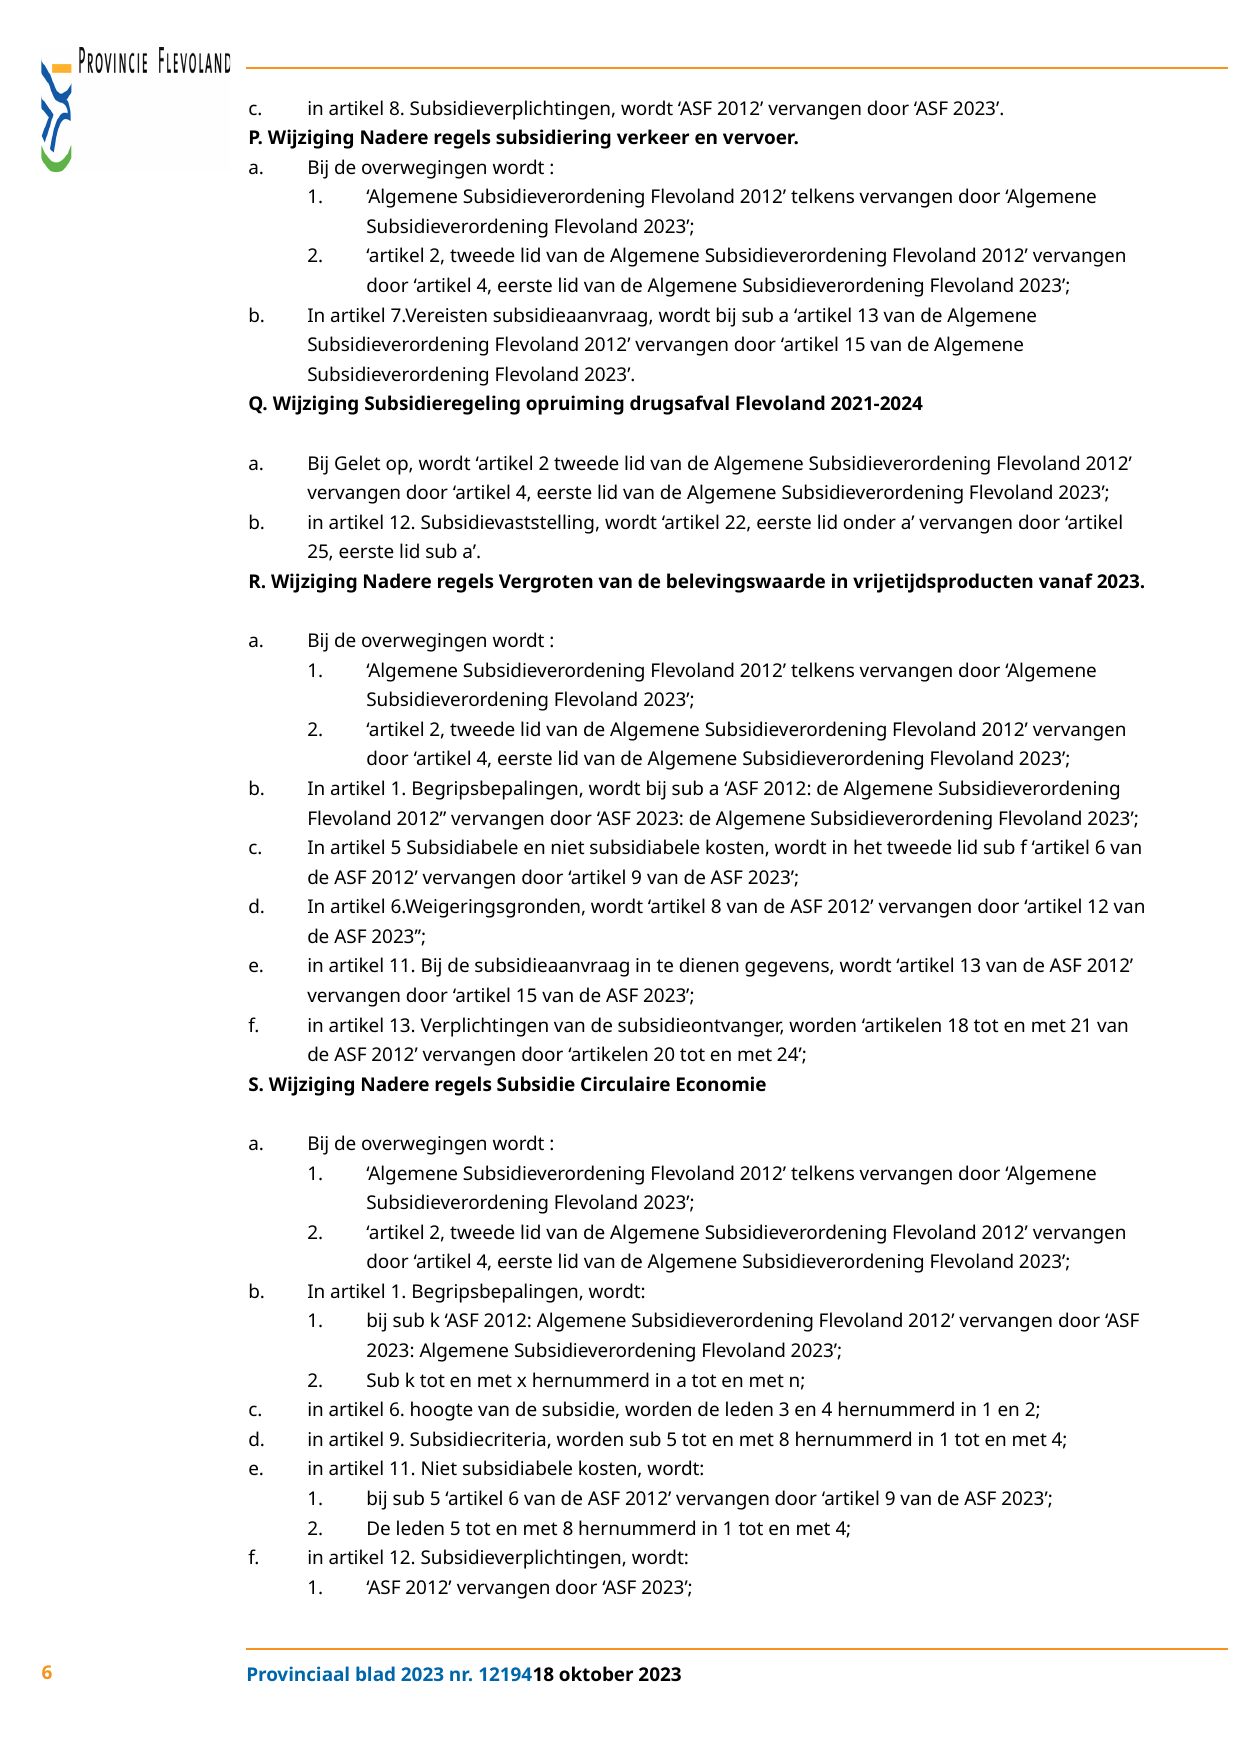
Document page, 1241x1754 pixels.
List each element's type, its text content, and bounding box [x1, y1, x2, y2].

list ‘Algemene Subsidieverordening Flevoland 2012’ telkens vervangen door ‘Algemene Subsidieverordening Flevoland 2023’; [307, 1160, 1152, 1215]
text Q. Wijziging Subsidieregeling opruiming drugsafval Flevoland 2021-2024 [248, 391, 1152, 416]
list Sub k tot en met x hernummerd in a tot en met n; [307, 1367, 1152, 1393]
list in artikel 11. Niet subsidiabele kosten, wordt: [248, 1456, 1152, 1481]
list Bij Gelet op, wordt ‘artikel 2 tweede lid van de Algemene Subsidieverordening Flevoland 2012’ vervangen door ‘artikel 4, eerste lid van de Algemene Subsidieverordening Flevoland 2023’; [248, 450, 1152, 505]
list bij sub k ‘ASF 2012: Algemene Subsidieverordening Flevoland 2012’ vervangen door ‘ASF 2023: Algemene Subsidieverordening Flevoland 2023’; [307, 1308, 1152, 1363]
list In artikel 6.Weigeringsgronden, wordt ‘artikel 8 van de ASF 2012’ vervangen door ‘artikel 12 van de ASF 2023’’; [248, 893, 1152, 949]
list bij sub 5 ‘artikel 6 van de ASF 2012’ vervangen door ‘artikel 9 van de ASF 2023’; [307, 1485, 1152, 1511]
list In artikel 7.Vereisten subsidieaanvraag, wordt bij sub a ‘artikel 13 van de Algemene Subsidieverordening Flevoland 2012’ vervangen door ‘artikel 15 van de Algemene Subsidieverordening Flevoland 2023’. [248, 302, 1152, 387]
list De leden 5 tot en met 8 hernummerd in 1 tot en met 4; [307, 1515, 1152, 1541]
list In artikel 1. Begripsbepalingen, wordt: [248, 1278, 1152, 1304]
list Bij de overwegingen wordt : [248, 154, 1152, 180]
list Bij de overwegingen wordt : [248, 1130, 1152, 1156]
list in artikel 6. hoogte van de subsidie, worden de leden 3 en 4 hernummerd in 1 en 2; [248, 1396, 1152, 1422]
list In artikel 5 Subsidiabele en niet subsidiabele kosten, wordt in het tweede lid sub f ‘artikel 6 van de ASF 2012’ vervangen door ‘artikel 9 van de ASF 2023’; [248, 834, 1152, 890]
list in artikel 12. Subsidievaststelling, wordt ‘artikel 22, eerste lid onder a’ vervangen door ‘artikel 25, eerste lid sub a’. [248, 509, 1152, 564]
list in artikel 12. Subsidieverplichtingen, wordt: [248, 1544, 1152, 1570]
text S. Wijziging Nadere regels Subsidie Circulaire Economie [248, 1071, 1152, 1097]
list In artikel 1. Begripsbepalingen, wordt bij sub a ‘ASF 2012: de Algemene Subsidieverordening Flevoland 2012’’ vervangen door ‘ASF 2023: de Algemene Subsidieverordening Flevoland 2023’; [248, 775, 1152, 831]
list ‘artikel 2, tweede lid van de Algemene Subsidieverordening Flevoland 2012’ vervangen door ‘artikel 4, eerste lid van de Algemene Subsidieverordening Flevoland 2023’; [307, 243, 1152, 298]
list ‘Algemene Subsidieverordening Flevoland 2012’ telkens vervangen door ‘Algemene Subsidieverordening Flevoland 2023’; [307, 183, 1152, 239]
list ‘Algemene Subsidieverordening Flevoland 2012’ telkens vervangen door ‘Algemene Subsidieverordening Flevoland 2023’; [307, 657, 1152, 712]
picture [41, 47, 231, 172]
list Bij de overwegingen wordt : [248, 627, 1152, 653]
list in artikel 13. Verplichtingen van de subsidieontvanger, worden ‘artikelen 18 tot en met 21 van de ASF 2012’ vervangen door ‘artikelen 20 tot en met 24’; [248, 1012, 1152, 1067]
text R. Wijziging Nadere regels Vergroten van de belevingswaarde in vrijetijdsproducten vanaf 2023. [248, 568, 1152, 594]
text P. Wijziging Nadere regels subsidiering verkeer en vervoer. [248, 124, 1152, 150]
list in artikel 9. Subsidiecriteria, worden sub 5 tot en met 8 hernummerd in 1 tot en met 4; [248, 1426, 1152, 1452]
list ‘ASF 2012’ vervangen door ‘ASF 2023’; [307, 1574, 1152, 1600]
list in artikel 8. Subsidieverplichtingen, wordt ‘ASF 2012’ vervangen door ‘ASF 2023’. [248, 95, 1152, 121]
list ‘artikel 2, tweede lid van de Algemene Subsidieverordening Flevoland 2012’ vervangen door ‘artikel 4, eerste lid van de Algemene Subsidieverordening Flevoland 2023’; [307, 716, 1152, 771]
list in artikel 11. Bij de subsidieaanvraag in te dienen gegevens, wordt ‘artikel 13 van de ASF 2012’ vervangen door ‘artikel 15 van de ASF 2023’; [248, 953, 1152, 1008]
list ‘artikel 2, tweede lid van de Algemene Subsidieverordening Flevoland 2012’ vervangen door ‘artikel 4, eerste lid van de Algemene Subsidieverordening Flevoland 2023’; [307, 1219, 1152, 1274]
